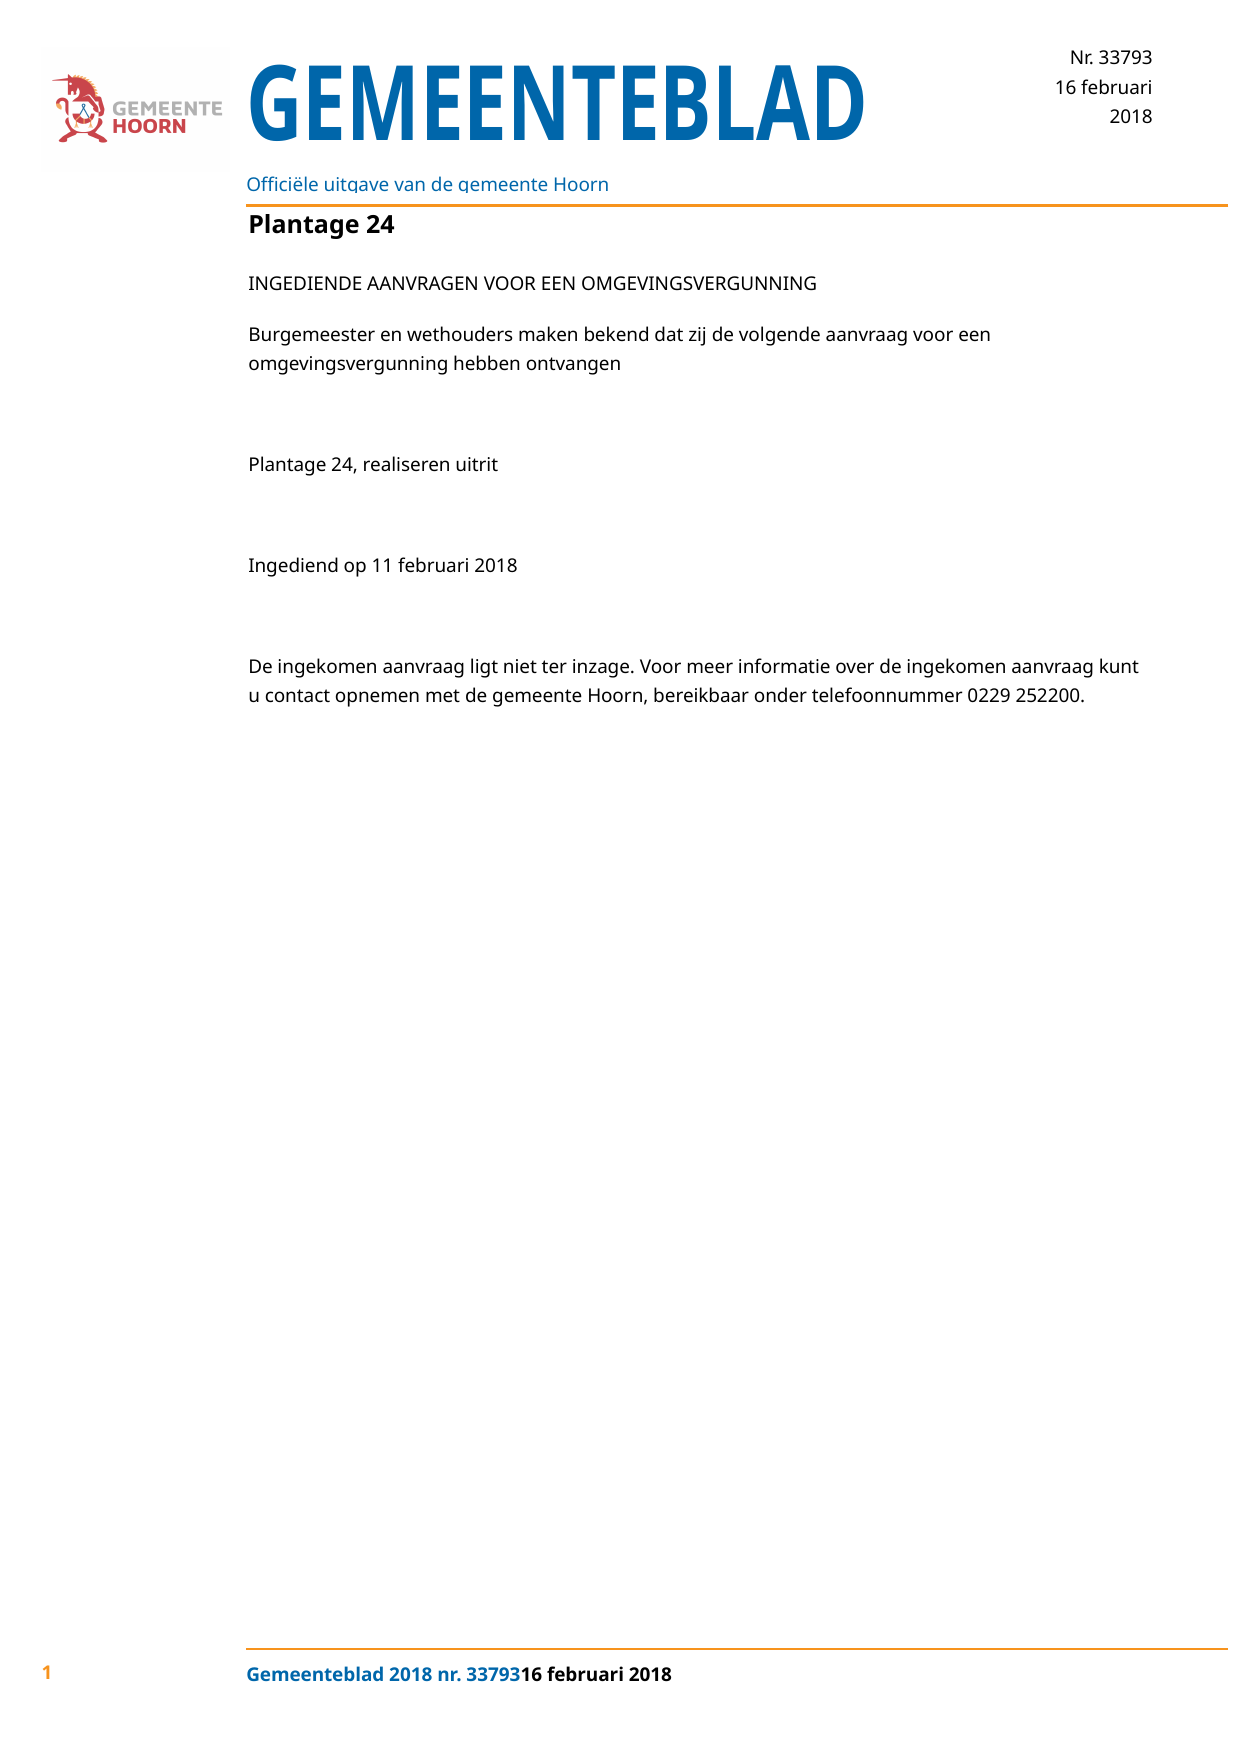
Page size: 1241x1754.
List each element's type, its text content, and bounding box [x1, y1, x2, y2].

picture [41, 47, 231, 172]
text De ingekomen aanvraag ligt niet ter inzage. Voor meer informatie over de ingekomen aanvraag kunt u contact opnemen met de gemeente Hoorn, bereikbaar onder telefoonnummer 0229 252200. [248, 653, 1152, 708]
text INGEDIENDE AANVRAGEN VOOR EEN OMGEVINGSVERGUNNING [248, 270, 1152, 296]
text Plantage 24, realiseren uitrit [248, 451, 1152, 477]
text Burgemeester en wethouders maken bekend dat zij de volgende aanvraag voor een omgevingsvergunning hebben ontvangen [248, 321, 1152, 376]
text Plantage 24 [248, 207, 1152, 241]
text Ingediend op 11 februari 2018 [248, 552, 1152, 578]
